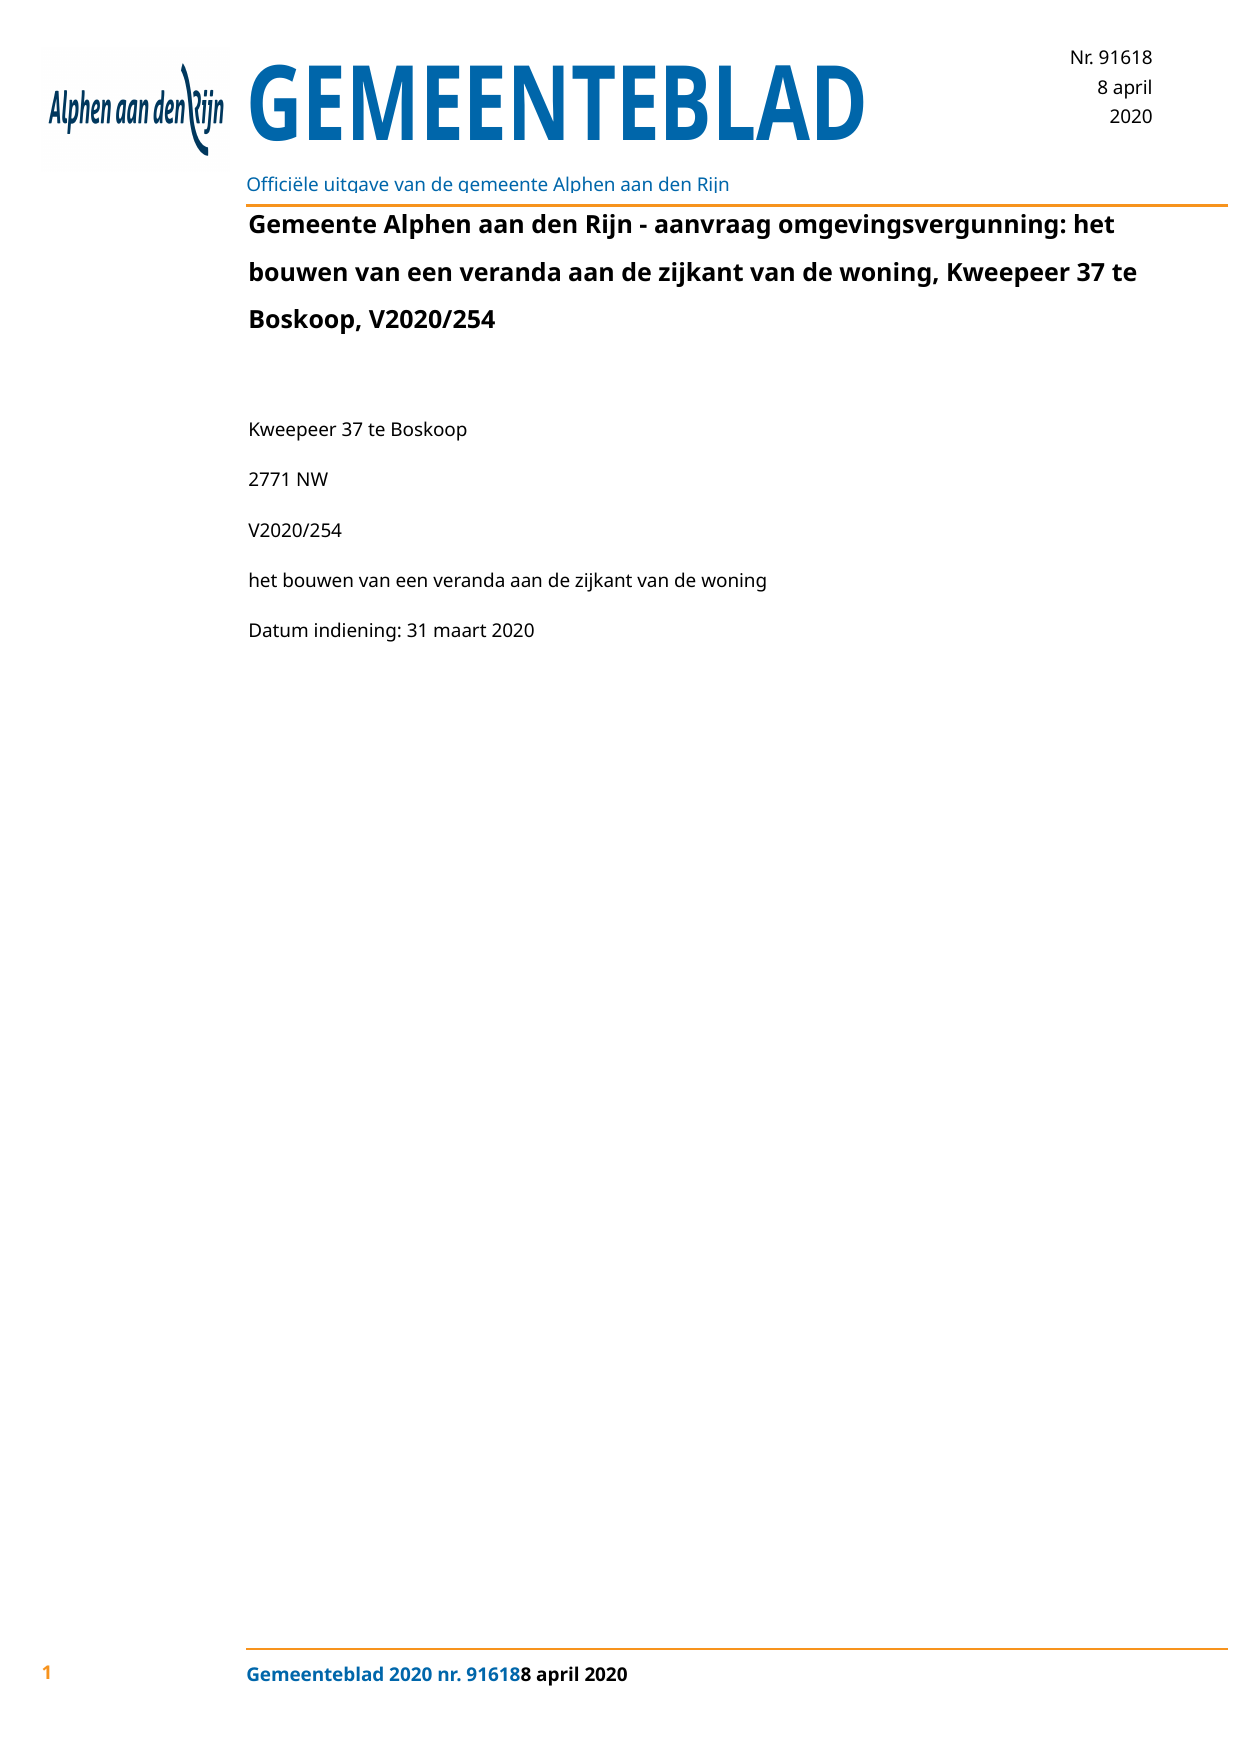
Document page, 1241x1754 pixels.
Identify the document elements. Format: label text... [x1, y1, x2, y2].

text Gemeente Alphen aan den Rijn - aanvraag omgevingsvergunning: het bouwen van een veranda aan de zijkant van de woning, Kweepeer 37 te Boskoop, V2020/254 [248, 207, 1152, 336]
text Datum indiening: 31 maart 2020 [248, 618, 1152, 643]
text Kweepeer 37 te Boskoop [248, 416, 1152, 442]
text 2771 NW [248, 466, 1152, 492]
picture [41, 47, 231, 172]
text het bouwen van een veranda aan de zijkant van de woning [248, 567, 1152, 593]
text V2020/254 [248, 517, 1152, 542]
